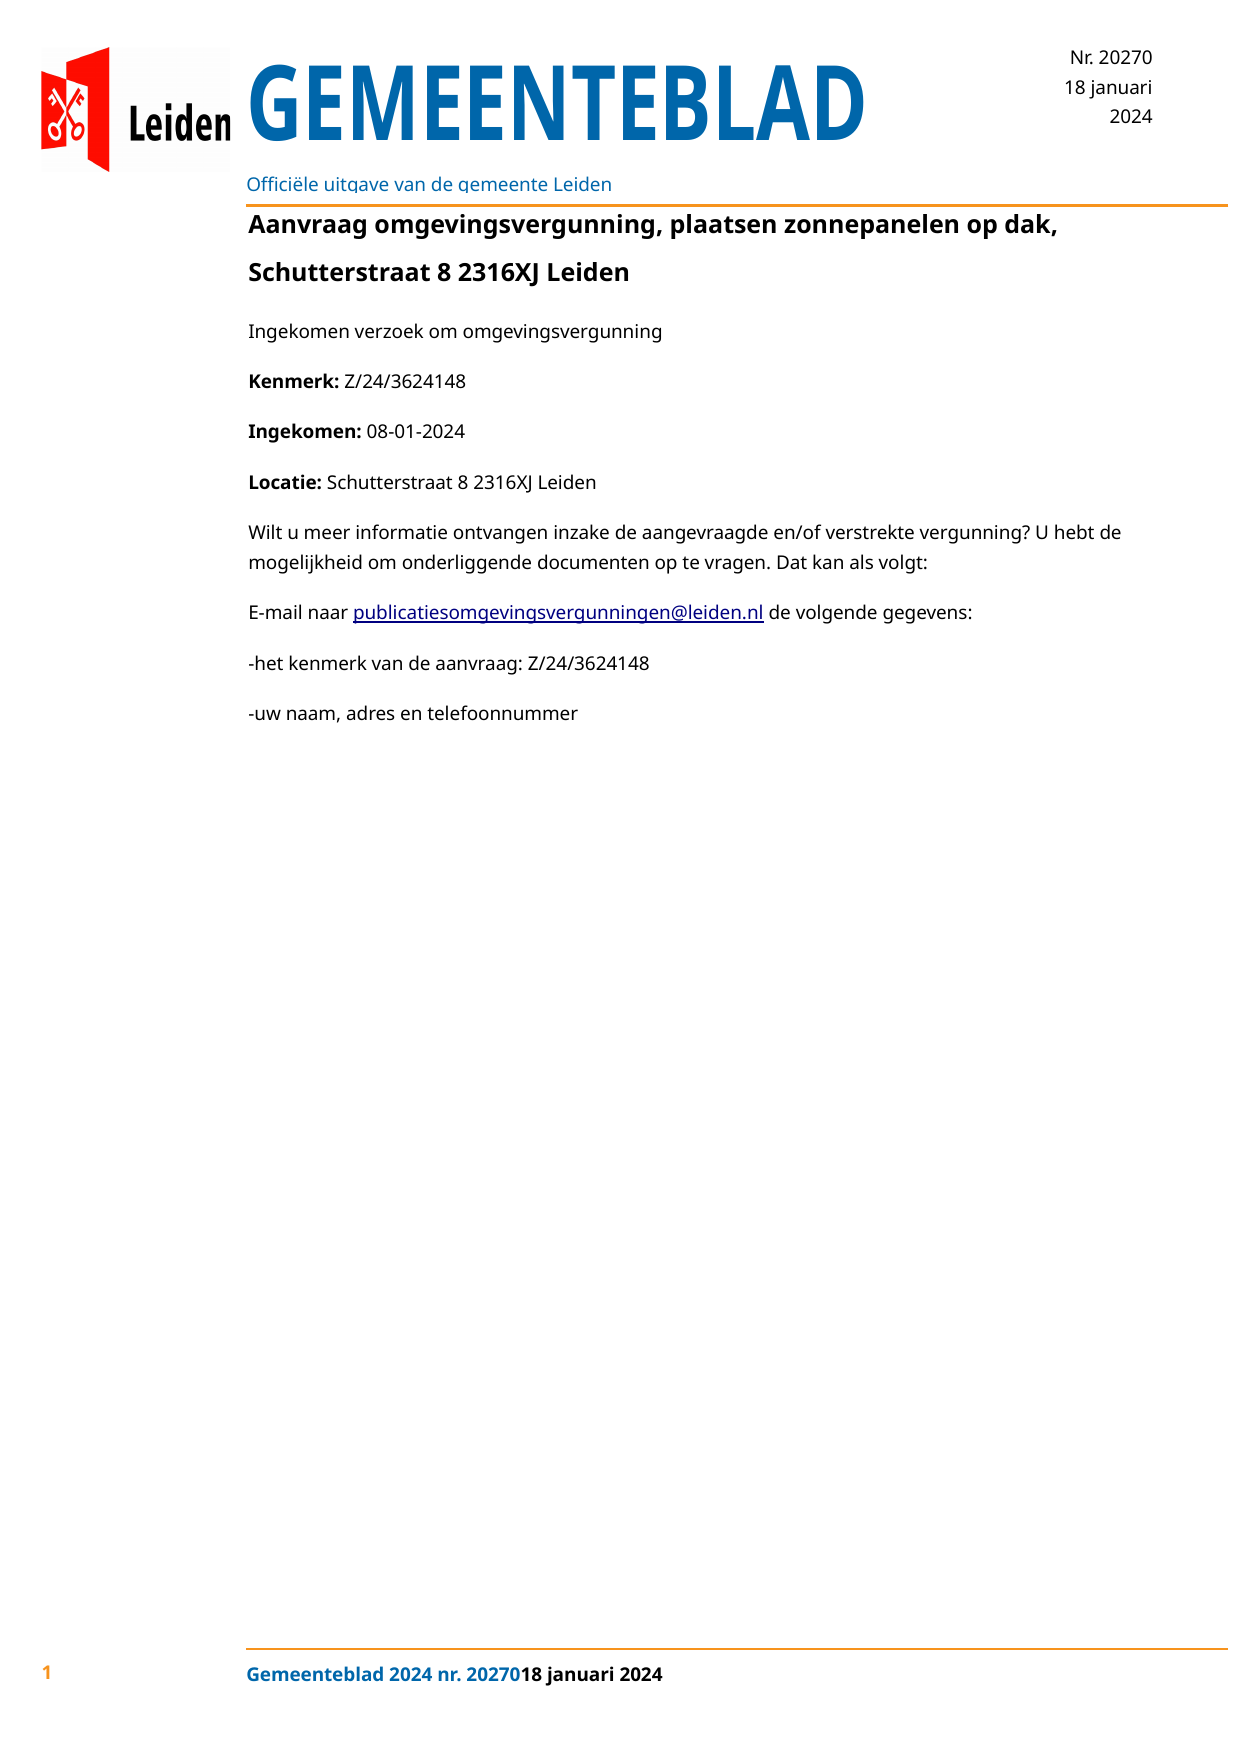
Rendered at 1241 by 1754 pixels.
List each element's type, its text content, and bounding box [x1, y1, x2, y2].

text Aanvraag omgevingsvergunning, plaatsen zonnepanelen op dak, Schutterstraat 8 2316XJ Leiden [248, 207, 1152, 288]
text Ingekomen: 08-01-2024 [248, 419, 1152, 444]
text Kenmerk: Z/24/3624148 [248, 368, 1152, 394]
text -het kenmerk van de aanvraag: Z/24/3624148 [248, 650, 1152, 676]
text Wilt u meer informatie ontvangen inzake de aangevraagde en/of verstrekte vergunning? U hebt de mogelijkheid om onderliggende documenten op te vragen. Dat kan als volgt: [248, 519, 1152, 575]
text Ingekomen verzoek om omgevingsvergunning [248, 318, 1152, 344]
picture [41, 47, 231, 172]
text E-mail naar publicatiesomgevingsvergunningen@leiden.nl de volgende gegevens: [248, 599, 1152, 625]
text -uw naam, adres en telefoonnummer [248, 700, 1152, 726]
text Locatie: Schutterstraat 8 2316XJ Leiden [248, 469, 1152, 495]
